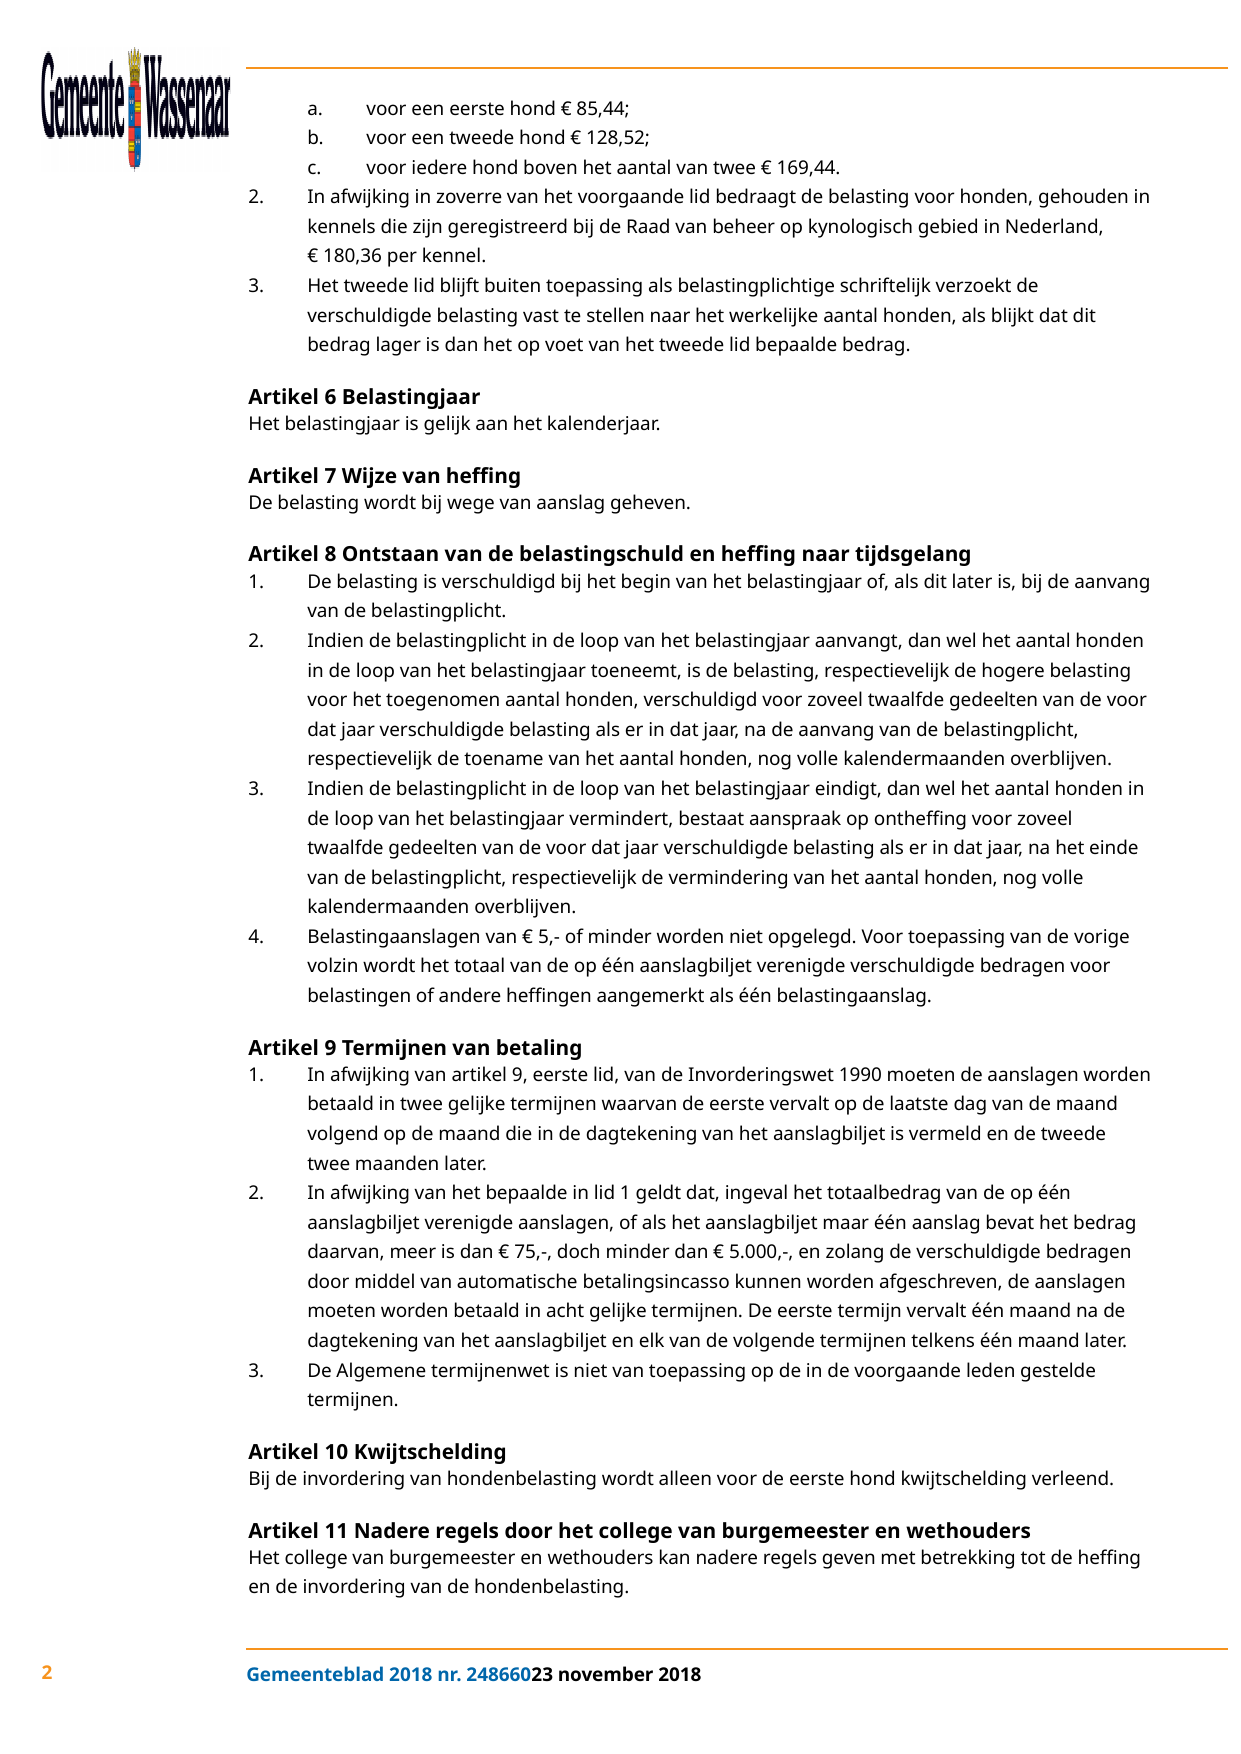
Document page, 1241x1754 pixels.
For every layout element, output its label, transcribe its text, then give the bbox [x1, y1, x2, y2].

text Bij de invordering van hondenbelasting wordt alleen voor de eerste hond kwijtschelding verleend. [248, 1465, 1152, 1491]
list In afwijking in zoverre van het voorgaande lid bedraagt de belasting voor honden, gehouden in kennels die zijn geregistreerd bij de Raad van beheer op kynologisch gebied in Nederland, € 180,36 per kennel. [248, 183, 1152, 268]
picture [41, 47, 231, 172]
text Het college van burgemeester en wethouders kan nadere regels geven met betrekking tot de heffing en de invordering van de hondenbelasting. [248, 1544, 1152, 1599]
list Indien de belastingplicht in de loop van het belastingjaar eindigt, dan wel het aantal honden in de loop van het belastingjaar vermindert, bestaat aanspraak op ontheffing voor zoveel twaalfde gedeelten van de voor dat jaar verschuldigde belasting als er in dat jaar, na het einde van de belastingplicht, respectievelijk de vermindering van het aantal honden, nog volle kalendermaanden overblijven. [248, 775, 1152, 919]
list De Algemene termijnenwet is niet van toepassing op de in de voorgaande leden gestelde termijnen. [248, 1357, 1152, 1412]
text Het belastingjaar is gelijk aan het kalenderjaar. [248, 410, 1152, 436]
list In afwijking van het bepaalde in lid 1 geldt dat, ingeval het totaalbedrag van de op één aanslagbiljet verenigde aanslagen, of als het aanslagbiljet maar één aanslag bevat het bedrag daarvan, meer is dan € 75,-, doch minder dan € 5.000,-, en zolang de verschuldigde bedragen door middel van automatische betalingsincasso kunnen worden afgeschreven, de aanslagen moeten worden betaald in acht gelijke termijnen. De eerste termijn vervalt één maand na de dagtekening van het aanslagbiljet en elk van de volgende termijnen telkens één maand later. [248, 1179, 1152, 1353]
list voor iedere hond boven het aantal van twee € 169,44. [307, 154, 1152, 180]
list Belastingaanslagen van € 5,- of minder worden niet opgelegd. Voor toepassing van de vorige volzin wordt het totaal van de op één aanslagbiljet verenigde verschuldigde bedragen voor belastingen of andere heffingen aangemerkt als één belastingaanslag. [248, 923, 1152, 1008]
text Artikel 9 Termijnen van betaling [248, 1033, 1152, 1061]
list Indien de belastingplicht in de loop van het belastingjaar aanvangt, dan wel het aantal honden in de loop van het belastingjaar toeneemt, is de belasting, respectievelijk de hogere belasting voor het toegenomen aantal honden, verschuldigd voor zoveel twaalfde gedeelten van de voor dat jaar verschuldigde belasting als er in dat jaar, na de aanvang van de belastingplicht, respectievelijk de toename van het aantal honden, nog volle kalendermaanden overblijven. [248, 627, 1152, 771]
text Artikel 8 Ontstaan van de belastingschuld en heffing naar tijdsgelang [248, 539, 1152, 568]
list Het tweede lid blijft buiten toepassing als belastingplichtige schriftelijk verzoekt de verschuldigde belasting vast te stellen naar het werkelijke aantal honden, als blijkt dat dit bedrag lager is dan het op voet van het tweede lid bepaalde bedrag. [248, 272, 1152, 357]
text De belasting wordt bij wege van aanslag geheven. [248, 489, 1152, 515]
text Artikel 7 Wijze van heffing [248, 461, 1152, 489]
list De belasting is verschuldigd bij het begin van het belastingjaar of, als dit later is, bij de aanvang van de belastingplicht. [248, 568, 1152, 623]
text Artikel 6 Belastingjaar [248, 382, 1152, 410]
text Artikel 11 Nadere regels door het college van burgemeester en wethouders [248, 1516, 1152, 1544]
list voor een tweede hond € 128,52; [307, 124, 1152, 150]
list voor een eerste hond € 85,44; [307, 95, 1152, 121]
text Artikel 10 Kwijtschelding [248, 1437, 1152, 1465]
list In afwijking van artikel 9, eerste lid, van de Invorderingswet 1990 moeten de aanslagen worden betaald in twee gelijke termijnen waarvan de eerste vervalt op de laatste dag van de maand volgend op de maand die in de dagtekening van het aanslagbiljet is vermeld en de tweede twee maanden later. [248, 1061, 1152, 1176]
